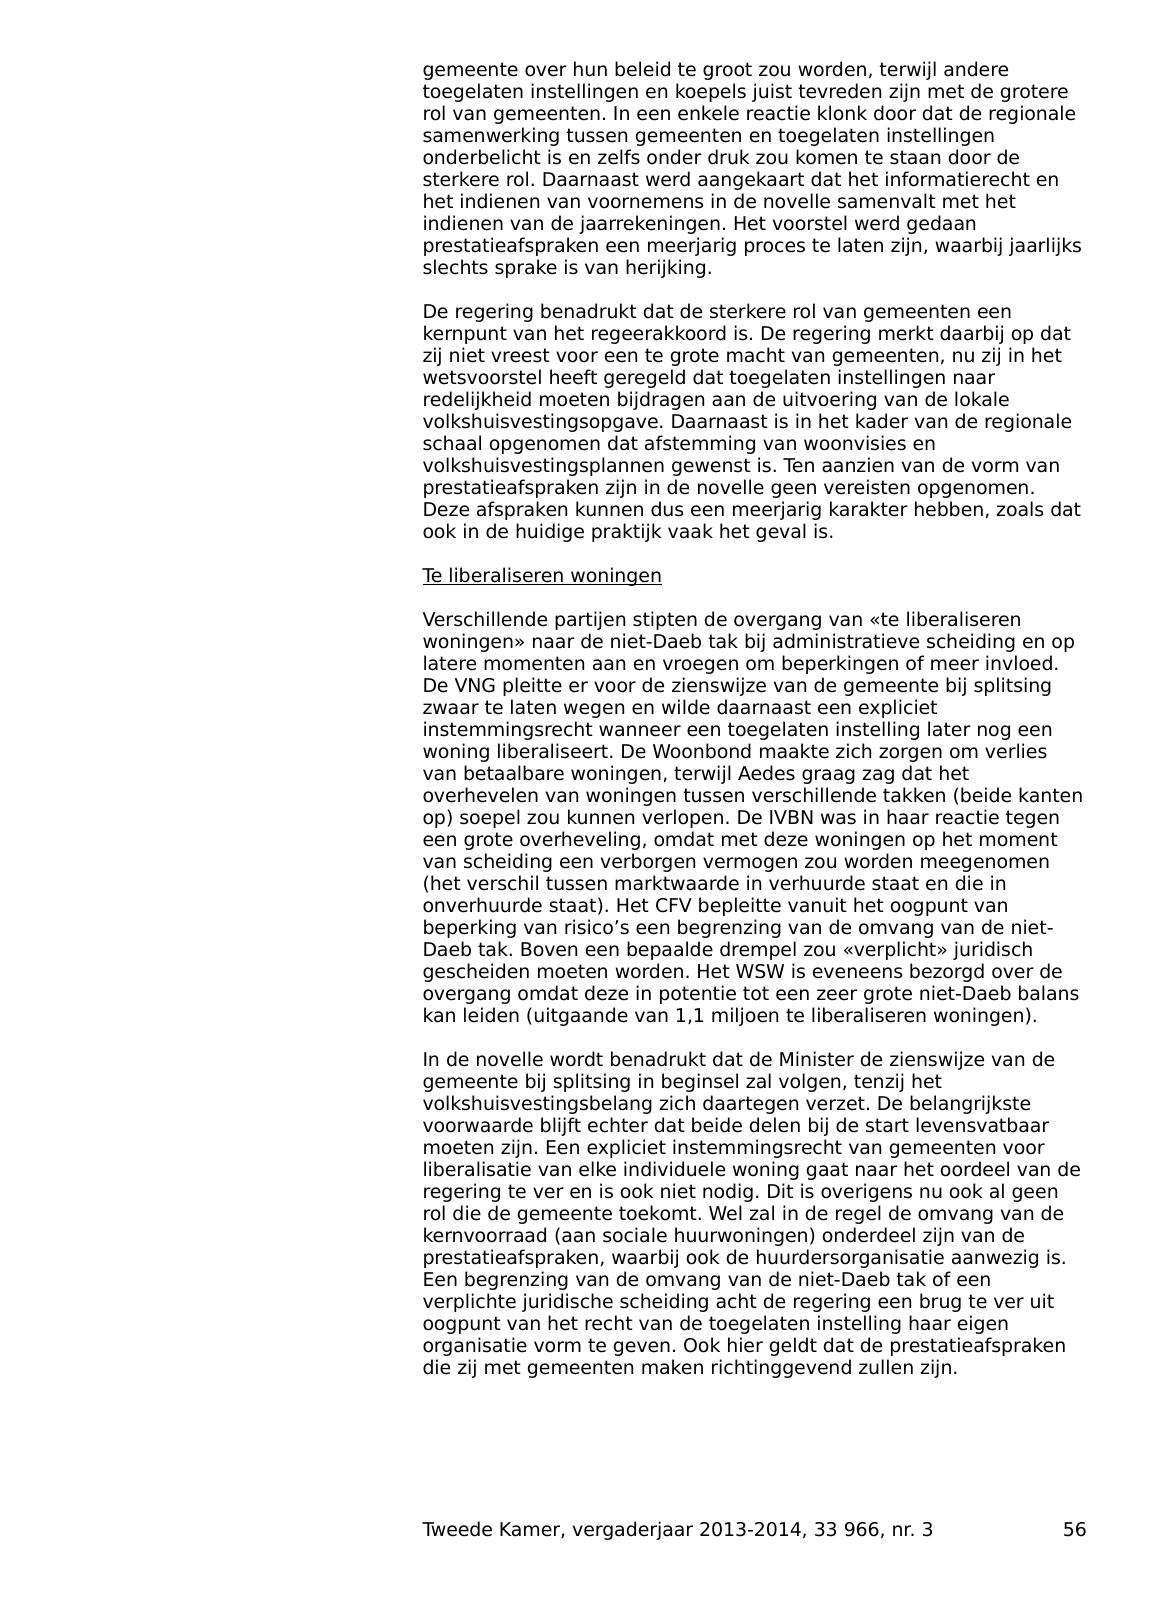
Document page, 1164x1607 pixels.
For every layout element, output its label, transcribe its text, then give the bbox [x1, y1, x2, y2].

subtitle Te liberaliseren woningen [422, 565, 1087, 587]
text In de novelle wordt benadrukt dat de Minister de zienswijze van de gemeente bij splitsing in beginsel zal volgen, tenzij het volkshuisvestingsbelang zich daartegen verzet. De belangrijkste voorwaarde blijft echter dat beide delen bij de start levensvatbaar moeten zijn. Een expliciet instemmingsrecht van gemeenten voor liberalisatie van elke individuele woning gaat naar het oordeel van de regering te ver en is ook niet nodig. Dit is overigens nu ook al geen rol die de gemeente toekomt. Wel zal in de regel de omvang van de kernvoorraad (aan sociale huurwoningen) onderdeel zijn van de prestatieafspraken, waarbij ook de huurdersorganisatie aanwezig is. Een begrenzing van de omvang van de niet-Daeb tak of een verplichte juridische scheiding acht de regering een brug te ver uit oogpunt van het recht van de toegelaten instelling haar eigen organisatie vorm te geven. Ook hier geldt dat de prestatieafspraken die zij met gemeenten maken richtinggevend zullen zijn. [422, 1049, 1087, 1379]
text Verschillende partijen stipten de overgang van «te liberaliseren woningen» naar de niet-Daeb tak bij administratieve scheiding en op latere momenten aan en vroegen om beperkingen of meer invloed. De VNG pleitte er voor de zienswijze van de gemeente bij splitsing zwaar te laten wegen en wilde daarnaast een expliciet instemmingsrecht wanneer een toegelaten instelling later nog een woning liberaliseert. De Woonbond maakte zich zorgen om verlies van betaalbare woningen, terwijl Aedes graag zag dat het overhevelen van woningen tussen verschillende takken (beide kanten op) soepel zou kunnen verlopen. De IVBN was in haar reactie tegen een grote overheveling, omdat met deze woningen op het moment van scheiding een verborgen vermogen zou worden meegenomen (het verschil tussen marktwaarde in verhuurde staat en die in onverhuurde staat). Het CFV bepleitte vanuit het oogpunt van beperking van risico’s een begrenzing van de omvang van de niet-Daeb tak. Boven een bepaalde drempel zou «verplicht» juridisch gescheiden moeten worden. Het WSW is eveneens bezorgd over de overgang omdat deze in potentie tot een zeer grote niet-Daeb balans kan leiden (uitgaande van 1,1 miljoen te liberaliseren woningen). [422, 609, 1087, 1027]
text gemeente over hun beleid te groot zou worden, terwijl andere toegelaten instellingen en koepels juist tevreden zijn met de grotere rol van gemeenten. In een enkele reactie klonk door dat de regionale samenwerking tussen gemeenten en toegelaten instellingen onderbelicht is en zelfs onder druk zou komen te staan door de sterkere rol. Daarnaast werd aangekaart dat het informatierecht en het indienen van voornemens in de novelle samenvalt met het indienen van de jaarrekeningen. Het voorstel werd gedaan prestatieafspraken een meerjarig proces te laten zijn, waarbij jaarlijks slechts sprake is van herijking. [422, 59, 1087, 279]
text De regering benadrukt dat de sterkere rol van gemeenten een kernpunt van het regeerakkoord is. De regering merkt daarbij op dat zij niet vreest voor een te grote macht van gemeenten, nu zij in het wetsvoorstel heeft geregeld dat toegelaten instellingen naar redelijkheid moeten bijdragen aan de uitvoering van de lokale volkshuisvestingsopgave. Daarnaast is in het kader van de regionale schaal opgenomen dat afstemming van woonvisies en volkshuisvestingsplannen gewenst is. Ten aanzien van de vorm van prestatieafspraken zijn in de novelle geen vereisten opgenomen. Deze afspraken kunnen dus een meerjarig karakter hebben, zoals dat ook in de huidige praktijk vaak het geval is. [422, 301, 1087, 543]
